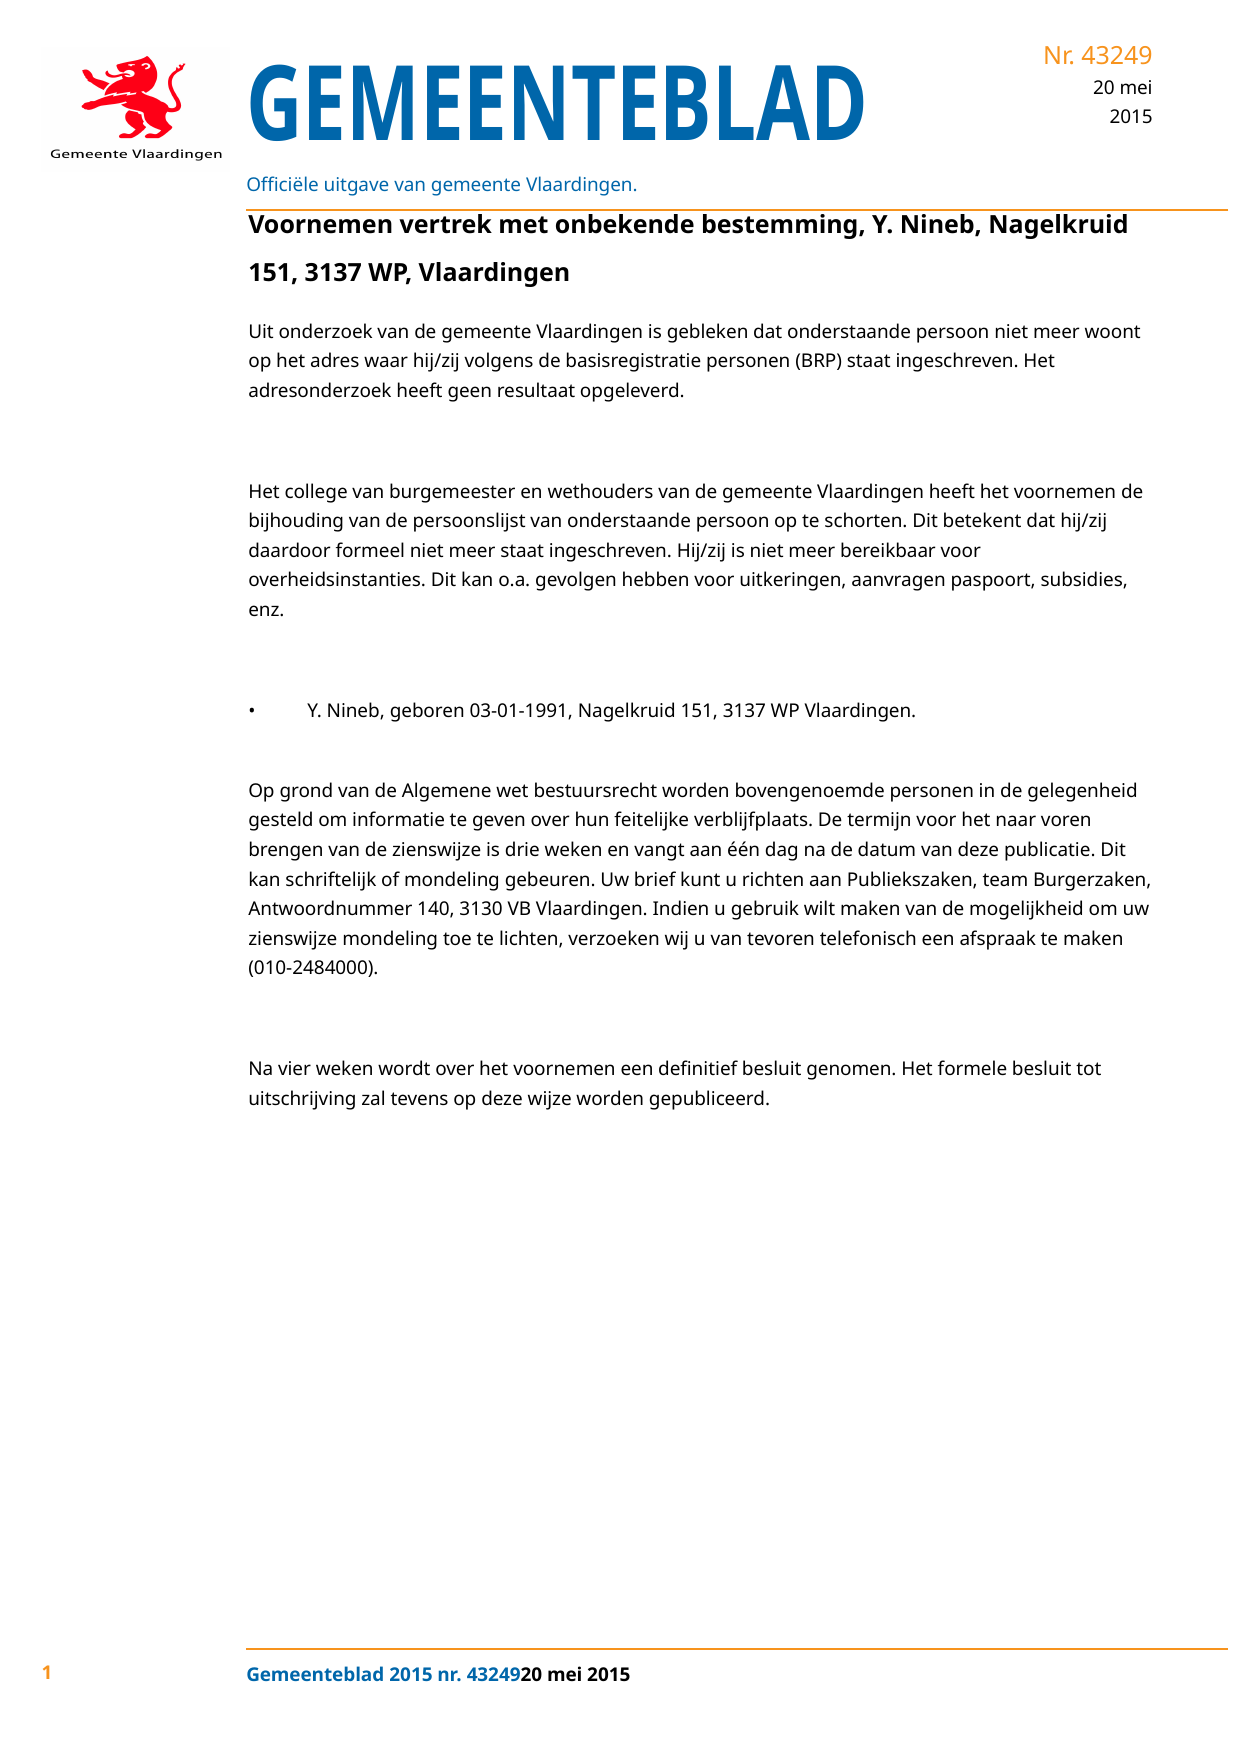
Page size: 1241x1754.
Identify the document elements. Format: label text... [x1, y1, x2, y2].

text Het college van burgemeester en wethouders van de gemeente Vlaardingen heeft het voornemen de bijhouding van de persoonslijst van onderstaande persoon op te schorten. Dit betekent dat hij/zij daardoor formeel niet meer staat ingeschreven. Hij/zij is niet meer bereikbaar voor overheidsinstanties. Dit kan o.a. gevolgen hebben voor uitkeringen, aanvragen paspoort, subsidies, enz. [248, 478, 1152, 622]
list Y. Nineb, geboren 03-01-1991, Nagelkruid 151, 3137 WP Vlaardingen. [248, 697, 1152, 723]
text Voornemen vertrek met onbekende bestemming, Y. Nineb, Nagelkruid 151, 3137 WP, Vlaardingen [248, 211, 1152, 288]
picture [41, 47, 231, 172]
text Na vier weken wordt over het voornemen een definitief besluit genomen. Het formele besluit tot uitschrijving zal tevens op deze wijze worden gepubliceerd. [248, 1055, 1152, 1111]
text Op grond van de Algemene wet bestuursrecht worden bovengenoemde personen in de gelegenheid gesteld om informatie te geven over hun feitelijke verblijfplaats. De termijn voor het naar voren brengen van de zienswijze is drie weken en vangt aan één dag na de datum van deze publicatie. Dit kan schriftelijk of mondeling gebeuren. Uw brief kunt u richten aan Publiekszaken, team Burgerzaken, Antwoordnummer 140, 3130 VB Vlaardingen. Indien u gebruik wilt maken van de mogelijkheid om uw zienswijze mondeling toe te lichten, verzoeken wij u van tevoren telefonisch een afspraak te maken (010-2484000). [248, 777, 1152, 980]
text Uit onderzoek van de gemeente Vlaardingen is gebleken dat onderstaande persoon niet meer woont op het adres waar hij/zij volgens de basisregistratie personen (BRP) staat ingeschreven. Het adresonderzoek heeft geen resultaat opgeleverd. [248, 318, 1152, 403]
